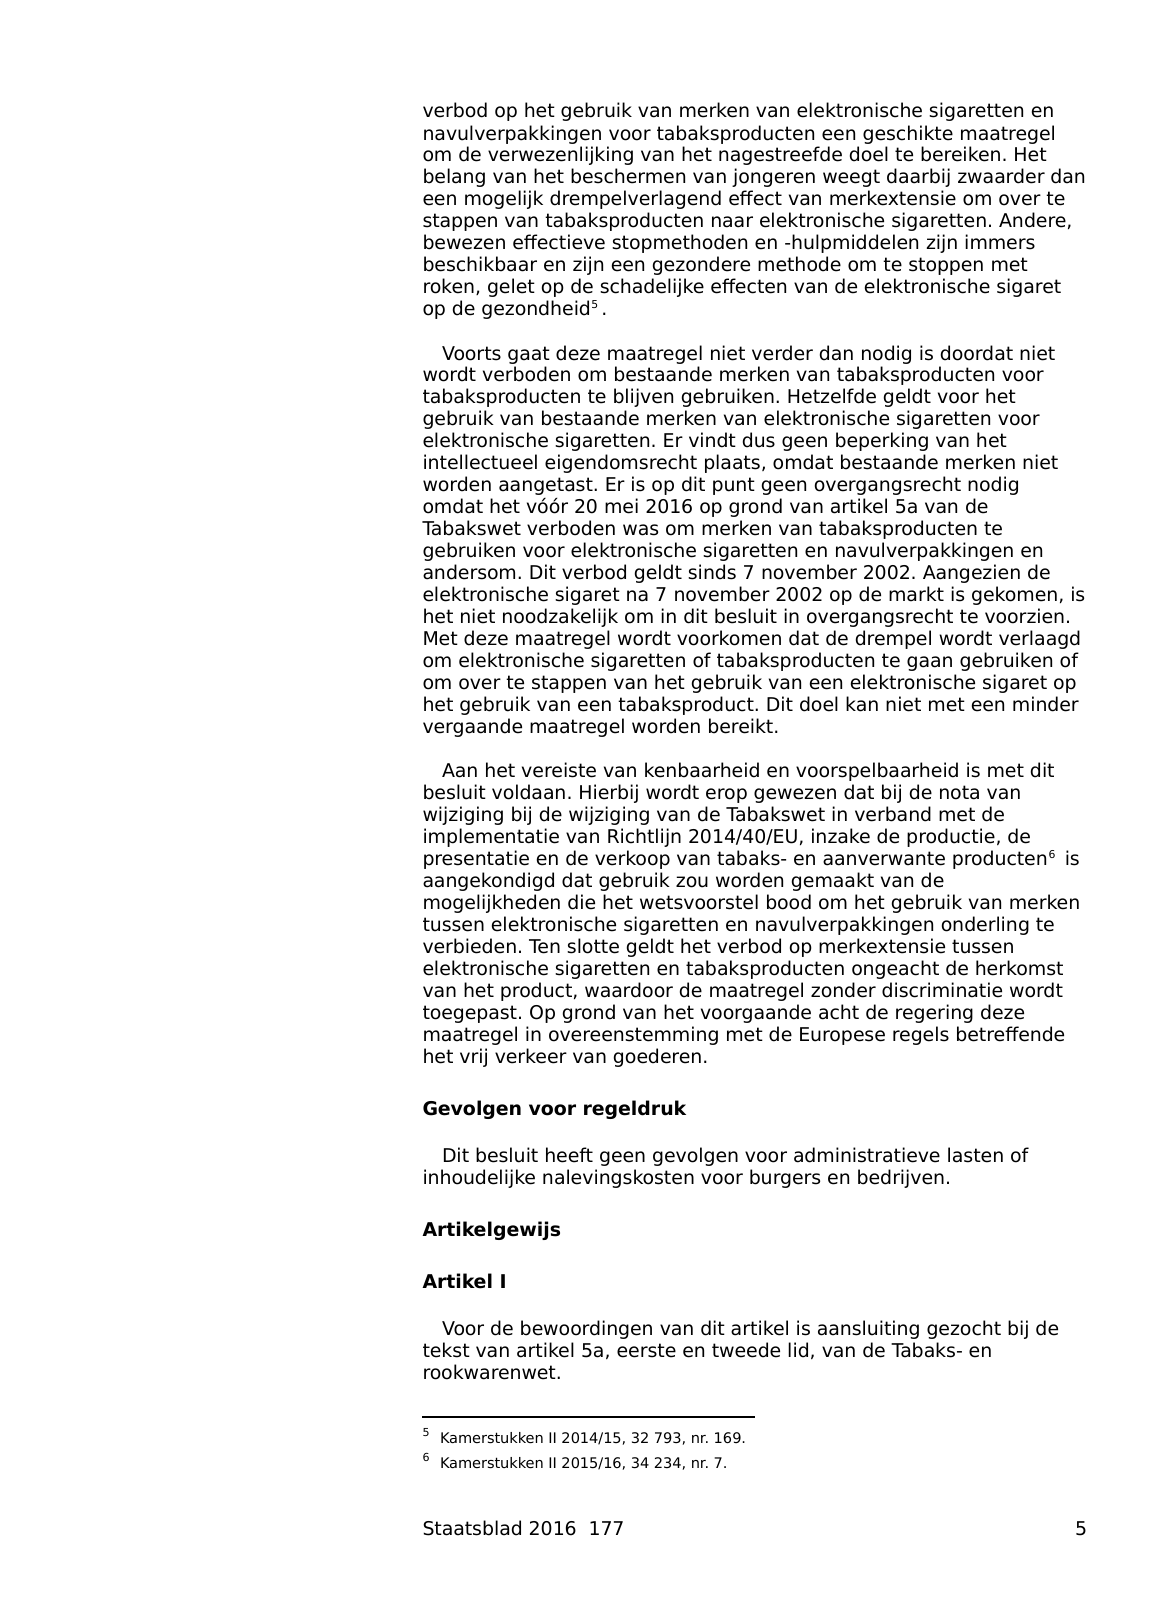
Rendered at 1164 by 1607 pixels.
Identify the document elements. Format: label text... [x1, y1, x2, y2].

text Voor de bewoordingen van dit artikel is aansluiting gezocht bij de tekst van artikel 5a, eerste en tweede lid, van de Tabaks- en rookwarenwet. [422, 1318, 1087, 1384]
text verbod op het gebruik van merken van elektronische sigaretten en navulverpakkingen voor tabaksproducten een geschikte maatregel om de verwezenlijking van het nagestreefde doel te bereiken. Het belang van het beschermen van jongeren weegt daarbij zwaarder dan een mogelijk drempelverlagend effect van merkextensie om over te stappen van tabaksproducten naar elektronische sigaretten. Andere, bewezen effectieve stopmethoden en -hulpmiddelen zijn immers beschikbaar en zijn een gezondere methode om te stoppen met roken, gelet op de schadelijke effecten van de elektronische sigaret op de gezondheid. [422, 100, 1087, 320]
text Dit besluit heeft geen gevolgen voor administratieve lasten of inhoudelijke nalevingskosten voor burgers en bedrijven. [422, 1145, 1087, 1189]
text Aan het vereiste van kenbaarheid en voorspelbaarheid is met dit besluit voldaan. Hierbij wordt erop gewezen dat bij de nota van wijziging bij de wijziging van de Tabakswet in verband met de implementatie van Richtlijn 2014/40/EU, inzake de productie, de presentatie en de verkoop van tabaks- en aanverwante producten is aangekondigd dat gebruik zou worden gemaakt van de mogelijkheden die het wetsvoorstel bood om het gebruik van merken tussen elektronische sigaretten en navulverpakkingen onderling te verbieden. Ten slotte geldt het verbod op merkextensie tussen elektronische sigaretten en tabaksproducten ongeacht de herkomst van het product, waardoor de maatregel zonder discriminatie wordt toegepast. Op grond van het voorgaande acht de regering deze maatregel in overeenstemming met de Europese regels betreffende het vrij verkeer van goederen. [422, 760, 1087, 1068]
subtitle Gevolgen voor regeldruk [422, 1098, 1087, 1120]
text Voorts gaat deze maatregel niet verder dan nodig is doordat niet wordt verboden om bestaande merken van tabaksproducten voor tabaksproducten te blijven gebruiken. Hetzelfde geldt voor het gebruik van bestaande merken van elektronische sigaretten voor elektronische sigaretten. Er vindt dus geen beperking van het intellectueel eigendomsrecht plaats, omdat bestaande merken niet worden aangetast. Er is op dit punt geen overgangsrecht nodig omdat het vóór 20 mei 2016 op grond van artikel 5a van de Tabakswet verboden was om merken van tabaksproducten te gebruiken voor elektronische sigaretten en navulverpakkingen en andersom. Dit verbod geldt sinds 7 november 2002. Aangezien de elektronische sigaret na 7 november 2002 op de markt is gekomen, is het niet noodzakelijk om in dit besluit in overgangsrecht te voorzien. Met deze maatregel wordt voorkomen dat de drempel wordt verlaagd om elektronische sigaretten of tabaksproducten te gaan gebruiken of om over te stappen van het gebruik van een elektronische sigaret op het gebruik van een tabaksproduct. Dit doel kan niet met een minder vergaande maatregel worden bereikt. [422, 342, 1087, 738]
text Kamerstukken II 2014/15, 32 793, nr. 169. [422, 1426, 1087, 1448]
text Kamerstukken II 2015/16, 34 234, nr. 7. [422, 1451, 1087, 1473]
subtitle Artikelgewijs [422, 1219, 1087, 1241]
subtitle Artikel I [422, 1271, 1087, 1293]
